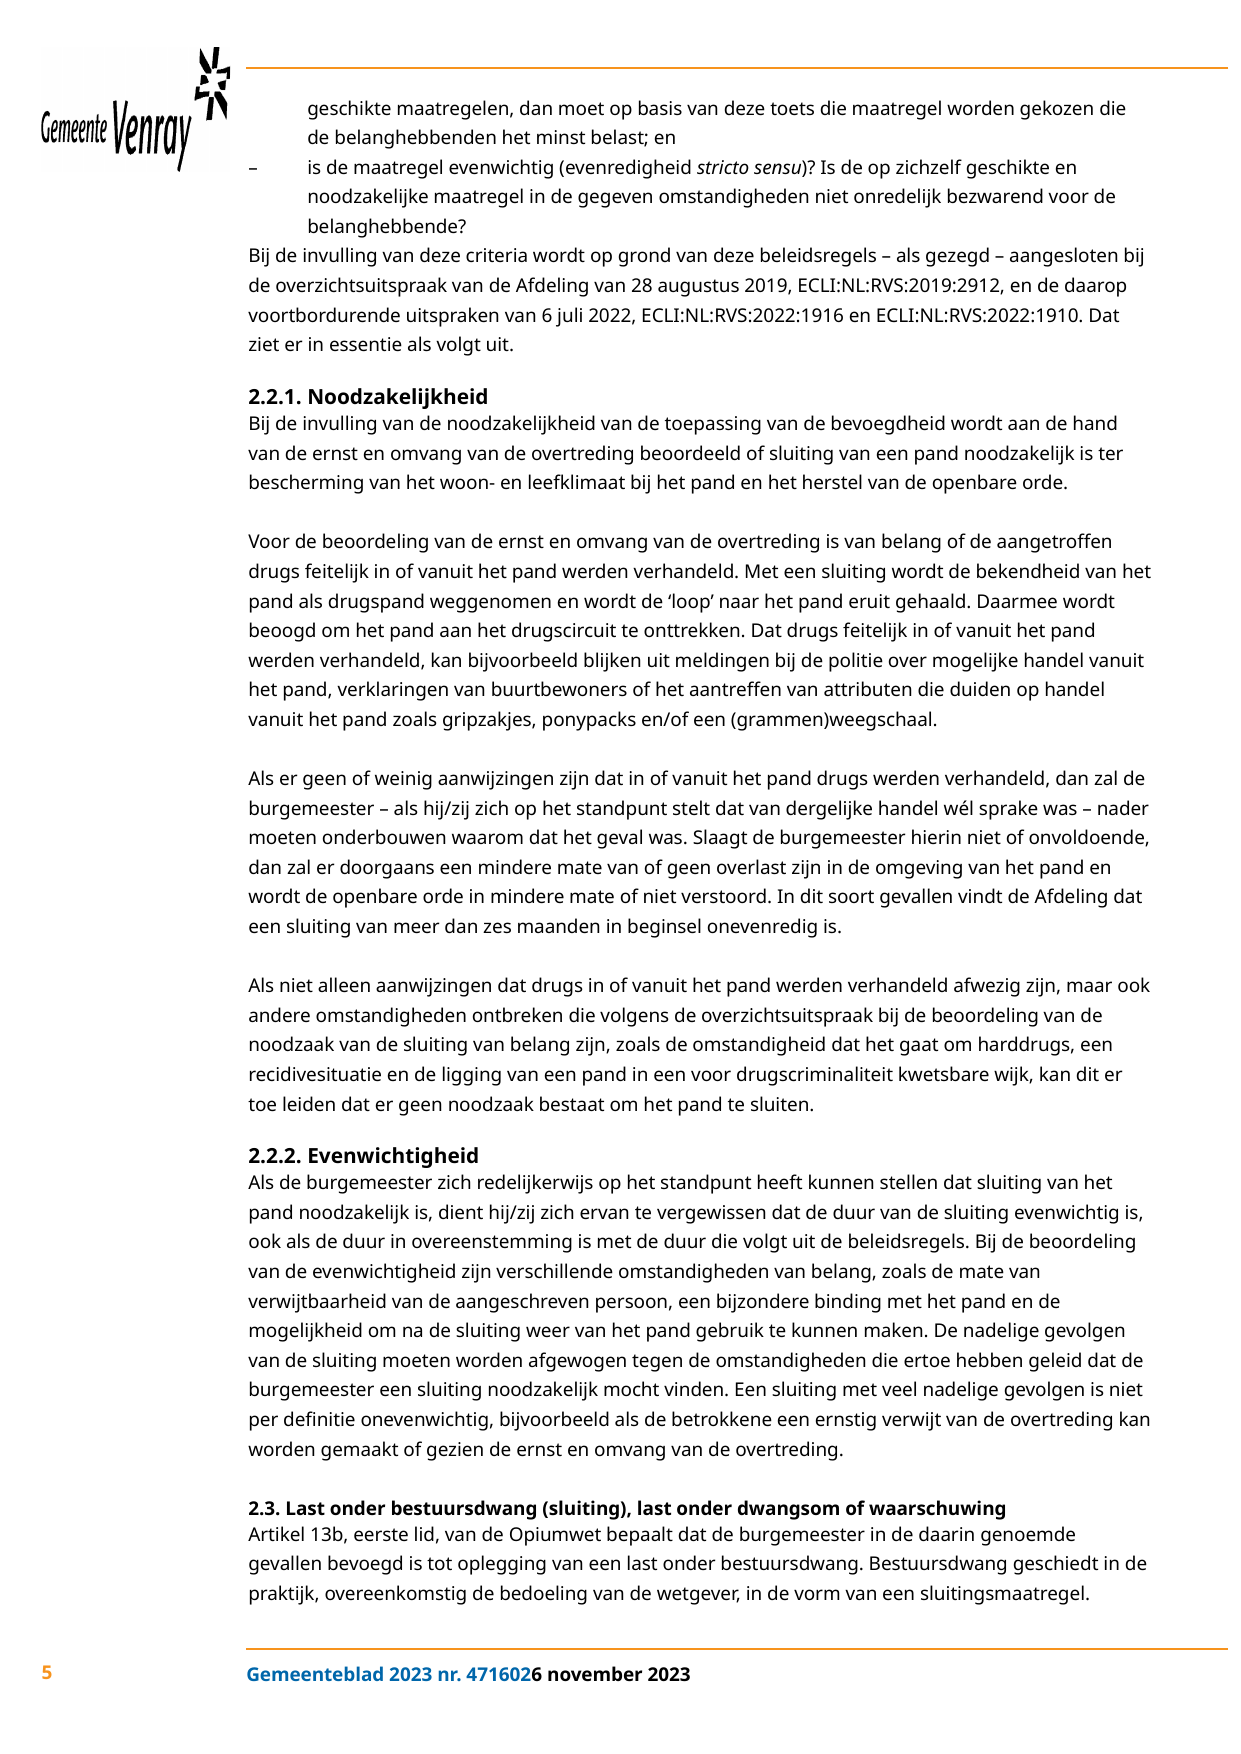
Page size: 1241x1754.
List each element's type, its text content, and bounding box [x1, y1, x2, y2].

list geschikte maatregelen, dan moet op basis van deze toets die maatregel worden gekozen die de belanghebbenden het minst belast; en [248, 95, 1152, 150]
text Artikel 13b, eerste lid, van de Opiumwet bepaalt dat de burgemeester in de daarin genoemde gevallen bevoegd is tot oplegging van een last onder bestuursdwang. Bestuursdwang geschiedt in de praktijk, overeenkomstig de bedoeling van de wetgever, in de vorm van een sluitingsmaatregel. [248, 1521, 1152, 1606]
text Als niet alleen aanwijzingen dat drugs in of vanuit het pand werden verhandeld afwezig zijn, maar ook andere omstandigheden ontbreken die volgens de overzichtsuitspraak bij de beoordeling van de noodzaak van de sluiting van belang zijn, zoals de omstandigheid dat het gaat om harddrugs, een recidivesituatie en de ligging van een pand in een voor drugscriminaliteit kwetsbare wijk, kan dit er toe leiden dat er geen noodzaak bestaat om het pand te sluiten. [248, 972, 1152, 1116]
text 2.2.2. Evenwichtigheid [248, 1141, 1152, 1169]
text Bij de invulling van deze criteria wordt op grond van deze beleidsregels – als gezegd – aangesloten bij de overzichtsuitspraak van de Afdeling van 28 augustus 2019, ECLI:NL:RVS:2019:2912, en de daarop voortbordurende uitspraken van 6 juli 2022, ECLI:NL:RVS:2022:1916 en ECLI:NL:RVS:2022:1910. Dat ziet er in essentie als volgt uit. [248, 243, 1152, 357]
text 2.3. Last onder bestuursdwang (sluiting), last onder dwangsom of waarschuwing [248, 1495, 1152, 1521]
text Voor de beoordeling van de ernst en omvang van de overtreding is van belang of de aangetroffen drugs feitelijk in of vanuit het pand werden verhandeld. Met een sluiting wordt de bekendheid van het pand als drugspand weggenomen en wordt de ‘loop’ naar het pand eruit gehaald. Daarmee wordt beoogd om het pand aan het drugscircuit te onttrekken. Dat drugs feitelijk in of vanuit het pand werden verhandeld, kan bijvoorbeeld blijken uit meldingen bij de politie over mogelijke handel vanuit het pand, verklaringen van buurtbewoners of het aantreffen van attributen die duiden op handel vanuit het pand zoals gripzakjes, ponypacks en/of een (grammen)weegschaal. [248, 529, 1152, 732]
text Als er geen of weinig aanwijzingen zijn dat in of vanuit het pand drugs werden verhandeld, dan zal de burgemeester – als hij/zij zich op het standpunt stelt dat van dergelijke handel wél sprake was – nader moeten onderbouwen waarom dat het geval was. Slaagt de burgemeester hierin niet of onvoldoende, dan zal er doorgaans een mindere mate van of geen overlast zijn in de omgeving van het pand en wordt de openbare orde in mindere mate of niet verstoord. In dit soort gevallen vindt de Afdeling dat een sluiting van meer dan zes maanden in beginsel onevenredig is. [248, 765, 1152, 939]
text Als de burgemeester zich redelijkerwijs op het standpunt heeft kunnen stellen dat sluiting van het pand noodzakelijk is, dient hij/zij zich ervan te vergewissen dat de duur van de sluiting evenwichtig is, ook als de duur in overeenstemming is met de duur die volgt uit de beleidsregels. Bij de beoordeling van de evenwichtigheid zijn verschillende omstandigheden van belang, zoals de mate van verwijtbaarheid van de aangeschreven persoon, een bijzondere binding met het pand en de mogelijkheid om na de sluiting weer van het pand gebruik te kunnen maken. De nadelige gevolgen van de sluiting moeten worden afgewogen tegen de omstandigheden die ertoe hebben geleid dat de burgemeester een sluiting noodzakelijk mocht vinden. Een sluiting met veel nadelige gevolgen is niet per definitie onevenwichtig, bijvoorbeeld als de betrokkene een ernstig verwijt van de overtreding kan worden gemaakt of gezien de ernst en omvang van de overtreding. [248, 1169, 1152, 1462]
picture [41, 47, 231, 172]
list is de maatregel evenwichtig (evenredigheid stricto sensu)? Is de op zichzelf geschikte en noodzakelijke maatregel in de gegeven omstandigheden niet onredelijk bezwarend voor de belanghebbende? [248, 154, 1152, 239]
text Bij de invulling van de noodzakelijkheid van de toepassing van de bevoegdheid wordt aan de hand van de ernst en omvang van de overtreding beoordeeld of sluiting van een pand noodzakelijk is ter bescherming van het woon- en leefklimaat bij het pand en het herstel van de openbare orde. [248, 410, 1152, 495]
text 2.2.1. Noodzakelijkheid [248, 382, 1152, 410]
